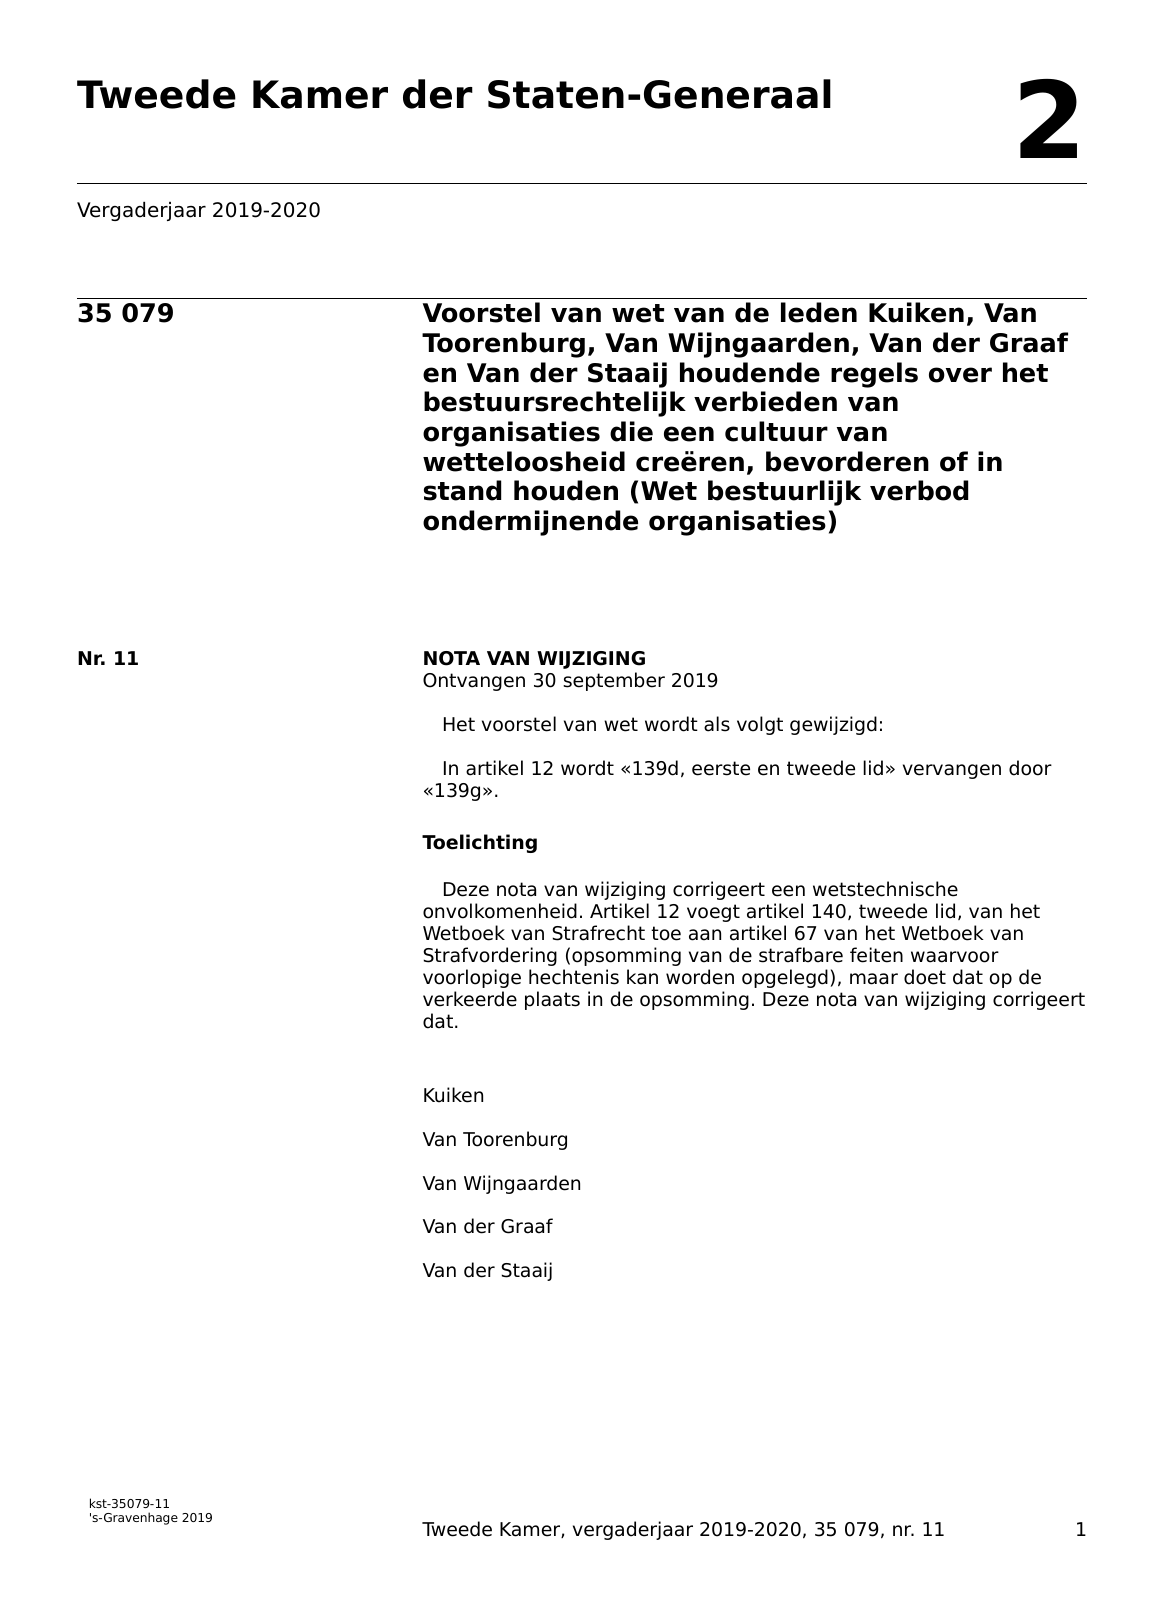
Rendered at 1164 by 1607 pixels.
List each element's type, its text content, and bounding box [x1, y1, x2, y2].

table_header Tweede Kamer der Staten-Generaal [77, 59, 886, 183]
text Het voorstel van wet wordt als volgt gewijzigd: [422, 714, 1087, 736]
text Deze nota van wijziging corrigeert een wetstechnische onvolkomenheid. Artikel 12 voegt artikel 140, tweede lid, van het Wetboek van Strafrecht toe aan artikel 67 van het Wetboek van Strafvordering (opsomming van de strafbare feiten waarvoor voorlopige hechtenis kan worden opgelegd), maar doet dat op de verkeerde plaats in de opsomming. Deze nota van wijziging corrigeert dat. [422, 879, 1087, 1033]
text Ontvangen 30 september 2019 [422, 669, 1087, 691]
subtitle Nr. 11 NOTA VAN WIJZIGING [77, 647, 1087, 669]
text kst-35079-11 [88, 1497, 323, 1511]
text 's-Gravenhage 2019 [88, 1511, 323, 1525]
subtitle 35 079 Voorstel van wet van de leden Kuiken, Van Toorenburg, Van Wijngaarden, Van der Graaf en Van der Staaij houdende regels over het bestuursrechtelijk verbieden van organisaties die een cultuur van wetteloosheid creëren, bevorderen of in stand houden (Wet bestuurlijk verbod ondermijnende organisaties) [77, 299, 1087, 536]
text In artikel 12 wordt «139d, eerste en tweede lid» vervangen door «139g». [422, 758, 1087, 802]
table_cell Vergaderjaar 2019-2020 [77, 184, 1087, 298]
table_header 2 [886, 59, 1087, 183]
text Kuiken Van Toorenburg Van Wijngaarden Van der Graaf Van der Staaij [422, 1063, 1087, 1282]
subtitle Toelichting [422, 832, 1087, 854]
